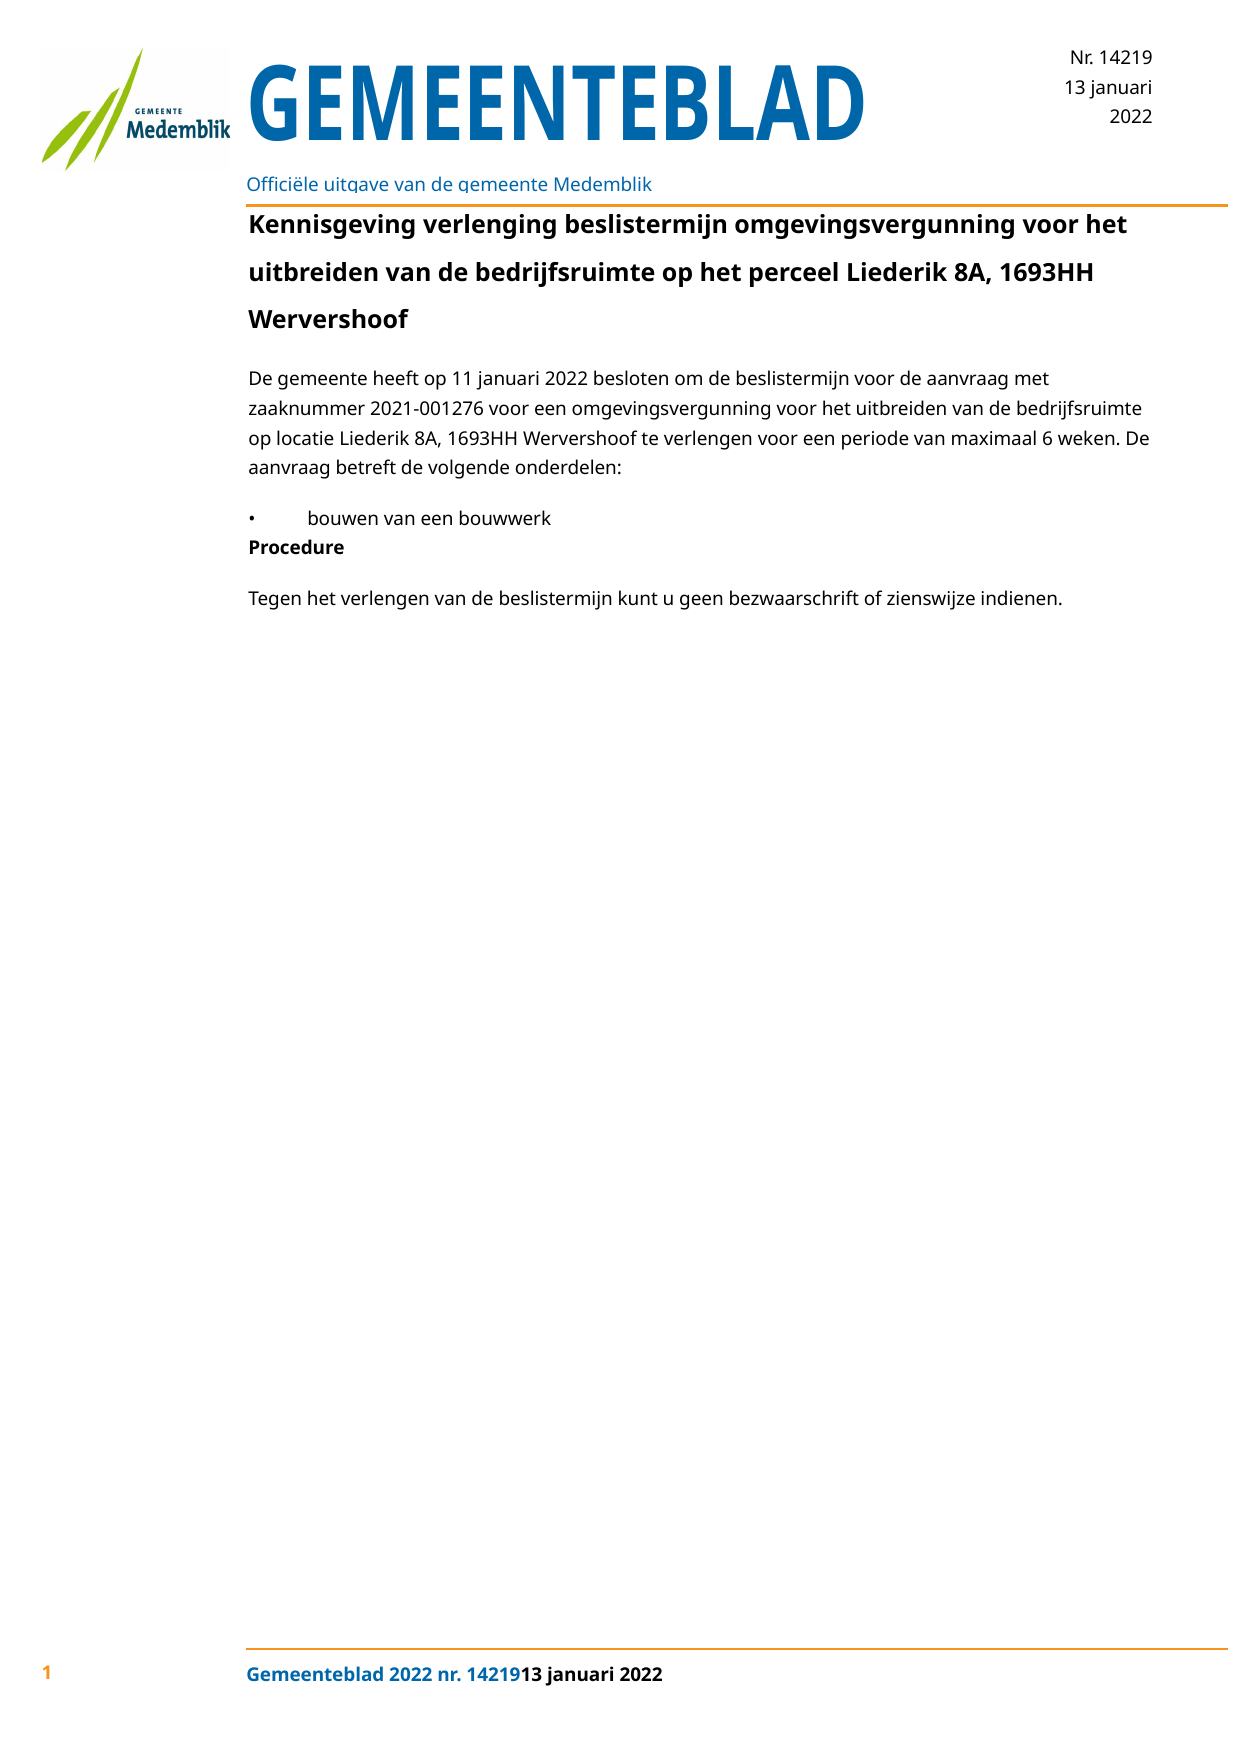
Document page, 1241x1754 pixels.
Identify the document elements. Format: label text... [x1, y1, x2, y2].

list bouwen van een bouwwerk [248, 505, 1152, 530]
text Tegen het verlengen van de beslistermijn kunt u geen bezwaarschrift of zienswijze indienen. [248, 585, 1152, 610]
text Kennisgeving verlenging beslistermijn omgevingsvergunning voor het uitbreiden van de bedrijfsruimte op het perceel Liederik 8A, 1693HH Wervershoof [248, 207, 1152, 336]
text De gemeente heeft op 11 januari 2022 besloten om de beslistermijn voor de aanvraag met zaaknummer 2021-001276 voor een omgevingsvergunning voor het uitbreiden van de bedrijfsruimte op locatie Liederik 8A, 1693HH Wervershoof te verlengen voor een periode van maximaal 6 weken. De aanvraag betreft de volgende onderdelen: [248, 366, 1152, 480]
picture [41, 47, 231, 172]
text Procedure [248, 534, 1152, 560]
